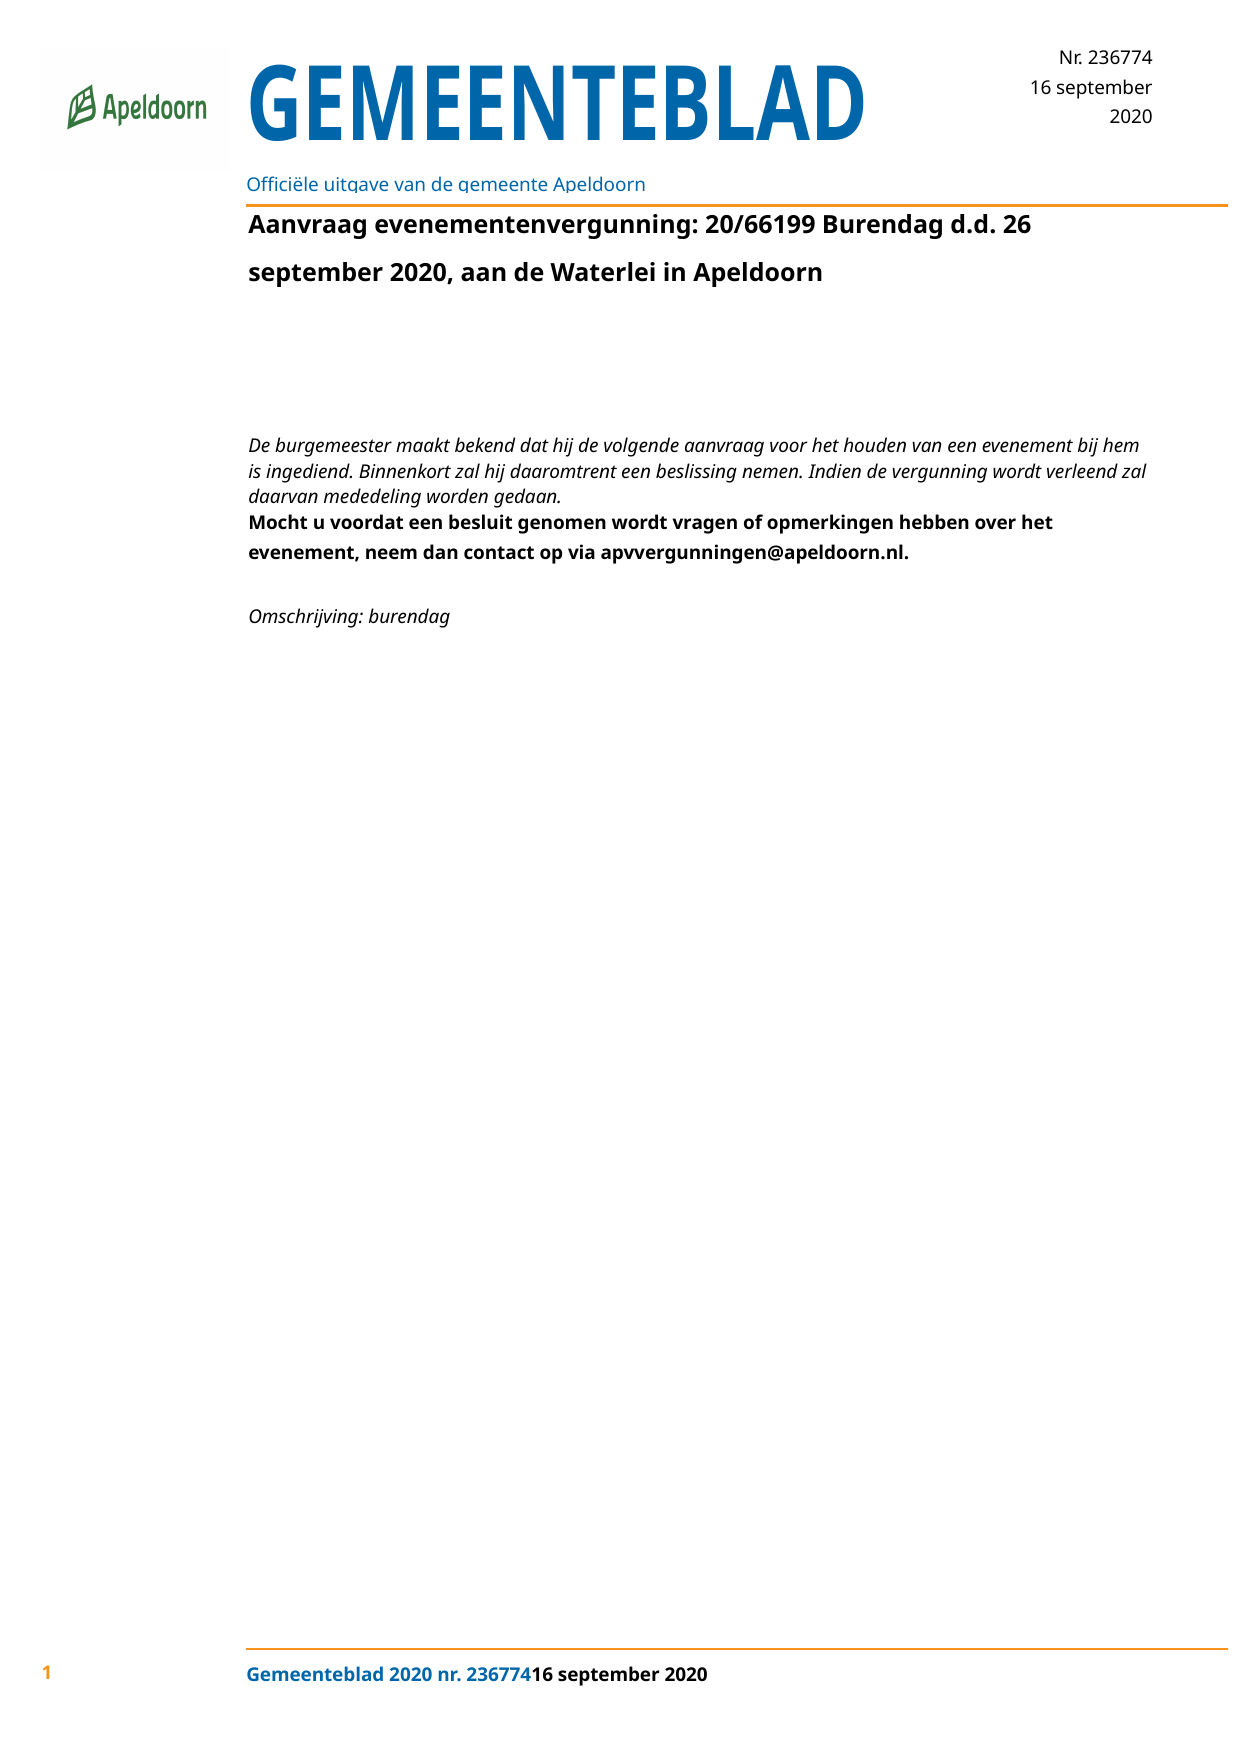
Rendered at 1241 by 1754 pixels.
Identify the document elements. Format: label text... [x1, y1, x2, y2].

text Omschrijving: burendag [248, 603, 1152, 629]
text Mocht u voordat een besluit genomen wordt vragen of opmerkingen hebben over het evenement, neem dan contact op via apvvergunningen@apeldoorn.nl. [248, 509, 1152, 565]
text De burgemeester maakt bekend dat hij de volgende aanvraag voor het houden van een evenement bij hem is ingediend. Binnenkort zal hij daaromtrent een beslissing nemen. Indien de vergunning wordt verleend zal daarvan mededeling worden gedaan. [248, 432, 1152, 509]
text Aanvraag evenementenvergunning: 20/66199 Burendag d.d. 26 september 2020, aan de Waterlei in Apeldoorn [248, 207, 1152, 288]
picture [41, 47, 231, 172]
